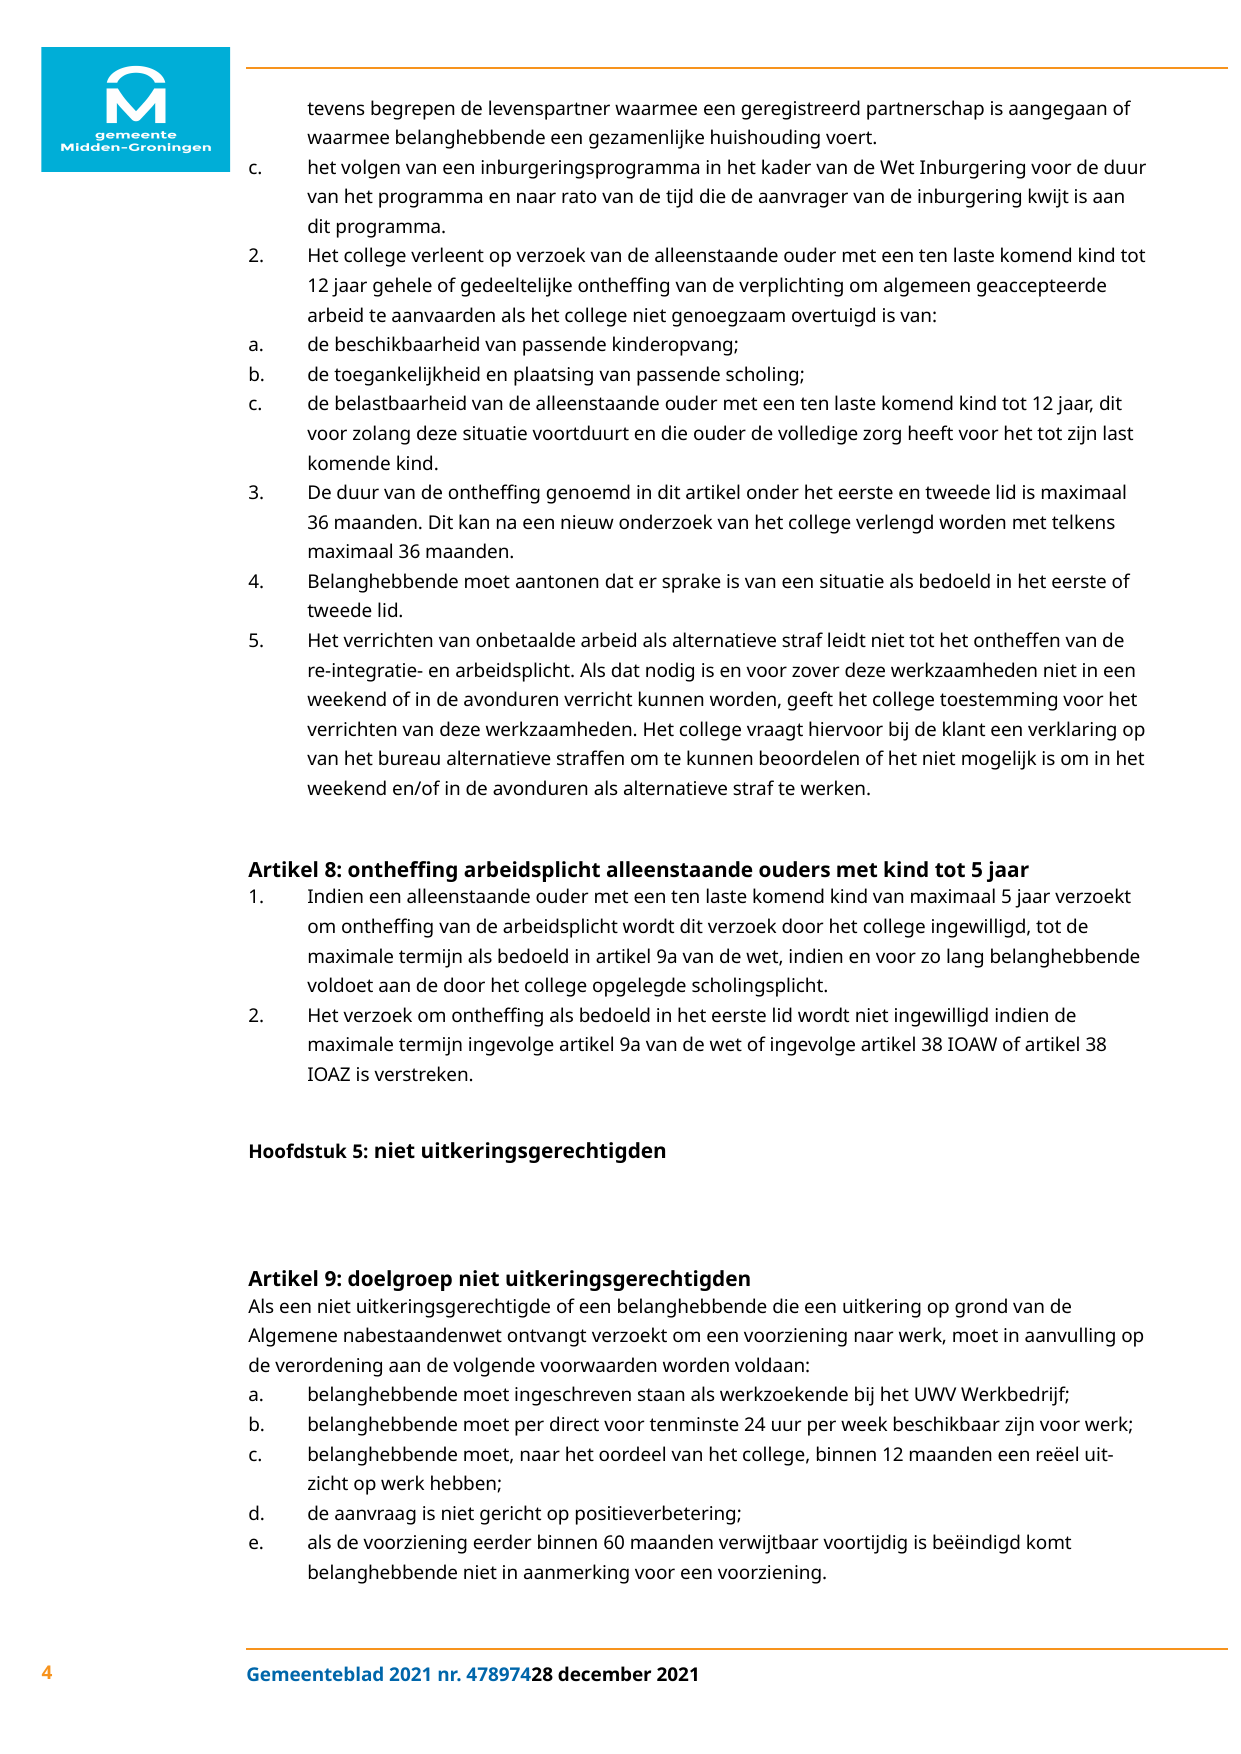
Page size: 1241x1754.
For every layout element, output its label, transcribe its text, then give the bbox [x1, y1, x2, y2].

list belanghebbende moet, naar het oordeel van het college, binnen 12 maanden een reëel uit- zicht op werk hebben; [248, 1441, 1152, 1496]
list de toegankelijkheid en plaatsing van passende scholing; [248, 361, 1152, 387]
list belanghebbende moet ingeschreven staan als werkzoekende bij het UWV Werkbedrijf; [248, 1382, 1152, 1407]
list de belastbaarheid van de alleenstaande ouder met een ten laste komend kind tot 12 jaar, dit voor zolang deze situatie voortduurt en die ouder de volledige zorg heeft voor het tot zijn last komende kind. [248, 391, 1152, 476]
picture [184, 146, 190, 153]
text Hoofdstuk 5: niet uitkeringsgerechtigden [248, 1136, 1152, 1165]
text Als een niet uitkeringsgerechtigde of een belanghebbende die een uitkering op grond van de Algemene nabestaandenwet ontvangt verzoekt om een voorziening naar werk, moet in aanvulling op de verordening aan de volgende voorwaarden worden voldaan: [248, 1293, 1152, 1378]
list belanghebbende moet per direct voor tenminste 24 uur per week beschikbaar zijn voor werk; [248, 1411, 1152, 1437]
list als de voorziening eerder binnen 60 maanden verwijtbaar voortijdig is beëindigd komt belanghebbende niet in aanmerking voor een voorziening. [248, 1529, 1152, 1585]
list tevens begrepen de levenspartner waarmee een geregistreerd partnerschap is aangegaan of waarmee belanghebbende een gezamenlijke huishouding voert. [248, 95, 1152, 150]
text Artikel 9: doelgroep niet uitkeringsgerechtigden [248, 1264, 1152, 1293]
picture [108, 66, 164, 82]
list Het college verleent op verzoek van de alleenstaande ouder met een ten laste komend kind tot 12 jaar gehele of gedeeltelijke ontheffing van de verplichting om algemeen geaccepteerde arbeid te aanvaarden als het college niet genoegzaam overtuigd is van: [248, 243, 1152, 328]
list de aanvraag is niet gericht op positieverbetering; [248, 1500, 1152, 1526]
list Belanghebbende moet aantonen dat er sprake is van een situatie als bedoeld in het eerste of tweede lid. [248, 568, 1152, 623]
list Indien een alleenstaande ouder met een ten laste komend kind van maximaal 5 jaar verzoekt om ontheffing van de arbeidsplicht wordt dit verzoek door het college ingewilligd, tot de maximale termijn als bedoeld in artikel 9a van de wet, indien en voor zo lang belanghebbende voldoet aan de door het college opgelegde scholingsplicht. [248, 884, 1152, 998]
text Artikel 8: ontheffing arbeidsplicht alleenstaande ouders met kind tot 5 jaar [248, 855, 1152, 884]
picture [107, 89, 165, 122]
list Het verrichten van onbetaalde arbeid als alternatieve straf leidt niet tot het ontheffen van de re-integratie- en arbeidsplicht. Als dat nodig is en voor zover deze werkzaamheden niet in een weekend of in de avonduren verricht kunnen worden, geeft het college toestemming voor het verrichten van deze werkzaamheden. Het college vraagt hiervoor bij de klant een verklaring op van het bureau alternatieve straffen om te kunnen beoordelen of het niet mogelijk is om in het weekend en/of in de avonduren als alternatieve straf te werken. [248, 627, 1152, 801]
list Het verzoek om ontheffing als bedoeld in het eerste lid wordt niet ingewilligd indien de maximale termijn ingevolge artikel 9a van de wet of ingevolge artikel 38 IOAW of artikel 38 IOAZ is verstreken. [248, 1002, 1152, 1087]
list de beschikbaarheid van passende kinderopvang; [248, 331, 1152, 357]
list De duur van de ontheffing genoemd in dit artikel onder het eerste en tweede lid is maximaal 36 maanden. Dit kan na een nieuw onderzoek van het college verlengd worden met telkens maximaal 36 maanden. [248, 479, 1152, 564]
list het volgen van een inburgeringsprogramma in het kader van de Wet Inburgering voor de duur van het programma en naar rato van de tijd die de aanvrager van de inburgering kwijt is aan dit programma. [248, 154, 1152, 239]
